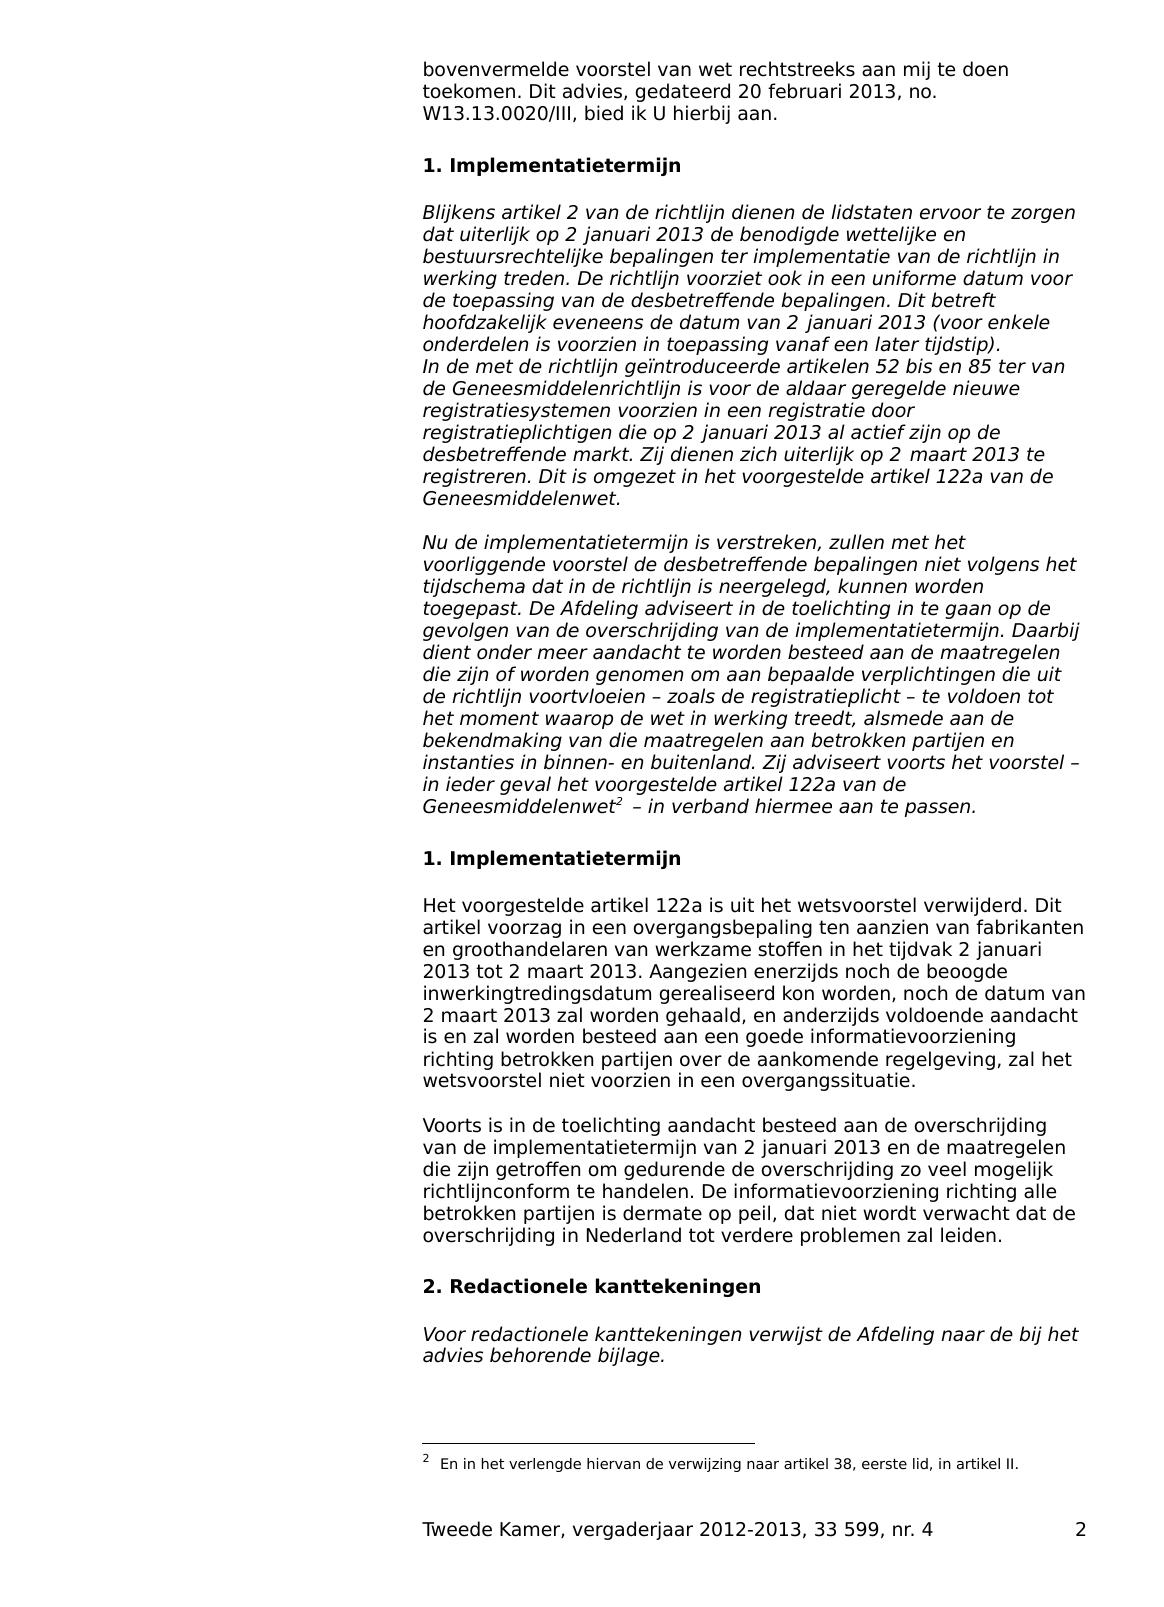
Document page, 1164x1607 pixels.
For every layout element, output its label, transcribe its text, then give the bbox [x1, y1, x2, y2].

text Voorts is in de toelichting aandacht besteed aan de overschrijding van de implementatietermijn van 2 januari 2013 en de maatregelen die zijn getroffen om gedurende de overschrijding zo veel mogelijk richtlijnconform te handelen. De informatievoorziening richting alle betrokken partijen is dermate op peil, dat niet wordt verwacht dat de overschrijding in Nederland tot verdere problemen zal leiden. [422, 1114, 1087, 1246]
subtitle 2. Redactionele kanttekeningen [422, 1276, 1087, 1298]
subtitle 1. Implementatietermijn [422, 155, 1087, 177]
subtitle 1. Implementatietermijn [422, 848, 1087, 869]
text Het voorgestelde artikel 122a is uit het wetsvoorstel verwijderd. Dit artikel voorzag in een overgangsbepaling ten aanzien van fabrikanten en groothandelaren van werkzame stoffen in het tijdvak 2 januari 2013 tot 2 maart 2013. Aangezien enerzijds noch de beoogde inwerkingtredingsdatum gerealiseerd kon worden, noch de datum van 2 maart 2013 zal worden gehaald, en anderzijds voldoende aandacht is en zal worden besteed aan een goede informatievoorziening richting betrokken partijen over de aankomende regelgeving, zal het wetsvoorstel niet voorzien in een overgangssituatie. [422, 894, 1087, 1092]
text Nu de implementatietermijn is verstreken, zullen met het voorliggende voorstel de desbetreffende bepalingen niet volgens het tijdschema dat in de richtlijn is neergelegd, kunnen worden toegepast. De Afdeling adviseert in de toelichting in te gaan op de gevolgen van de overschrijding van de implementatietermijn. Daarbij dient onder meer aandacht te worden besteed aan de maatregelen die zijn of worden genomen om aan bepaalde verplichtingen die uit de richtlijn voortvloeien – zoals de registratieplicht – te voldoen tot het moment waarop de wet in werking treedt, alsmede aan de bekendmaking van die maatregelen aan betrokken partijen en instanties in binnen- en buitenland. Zij adviseert voorts het voorstel – in ieder geval het voorgestelde artikel 122a van de Geneesmiddelenwet – in verband hiermee aan te passen. [422, 532, 1087, 818]
text Voor redactionele kanttekeningen verwijst de Afdeling naar de bij het advies behorende bijlage. [422, 1323, 1087, 1367]
text En in het verlengde hiervan de verwijzing naar artikel 38, eerste lid, in artikel II. [422, 1452, 1087, 1474]
text Blijkens artikel 2 van de richtlijn dienen de lidstaten ervoor te zorgen dat uiterlijk op 2 januari 2013 de benodigde wettelijke en bestuursrechtelijke bepalingen ter implementatie van de richtlijn in werking treden. De richtlijn voorziet ook in een uniforme datum voor de toepassing van de desbetreffende bepalingen. Dit betreft hoofdzakelijk eveneens de datum van 2 januari 2013 (voor enkele onderdelen is voorzien in toepassing vanaf een later tijdstip). [422, 202, 1087, 356]
text In de met de richtlijn geïntroduceerde artikelen 52 bis en 85 ter van de Geneesmiddelenrichtlijn is voor de aldaar geregelde nieuwe registratiesystemen voorzien in een registratie door registratieplichtigen die op 2 januari 2013 al actief zijn op de desbetreffende markt. Zij dienen zich uiterlijk op 2 maart 2013 te registreren. Dit is omgezet in het voorgestelde artikel 122a van de Geneesmiddelenwet. [422, 356, 1087, 510]
text bovenvermelde voorstel van wet rechtstreeks aan mij te doen toekomen. Dit advies, gedateerd 20 februari 2013, no. W13.13.0020/III, bied ik U hierbij aan. [422, 59, 1087, 125]
